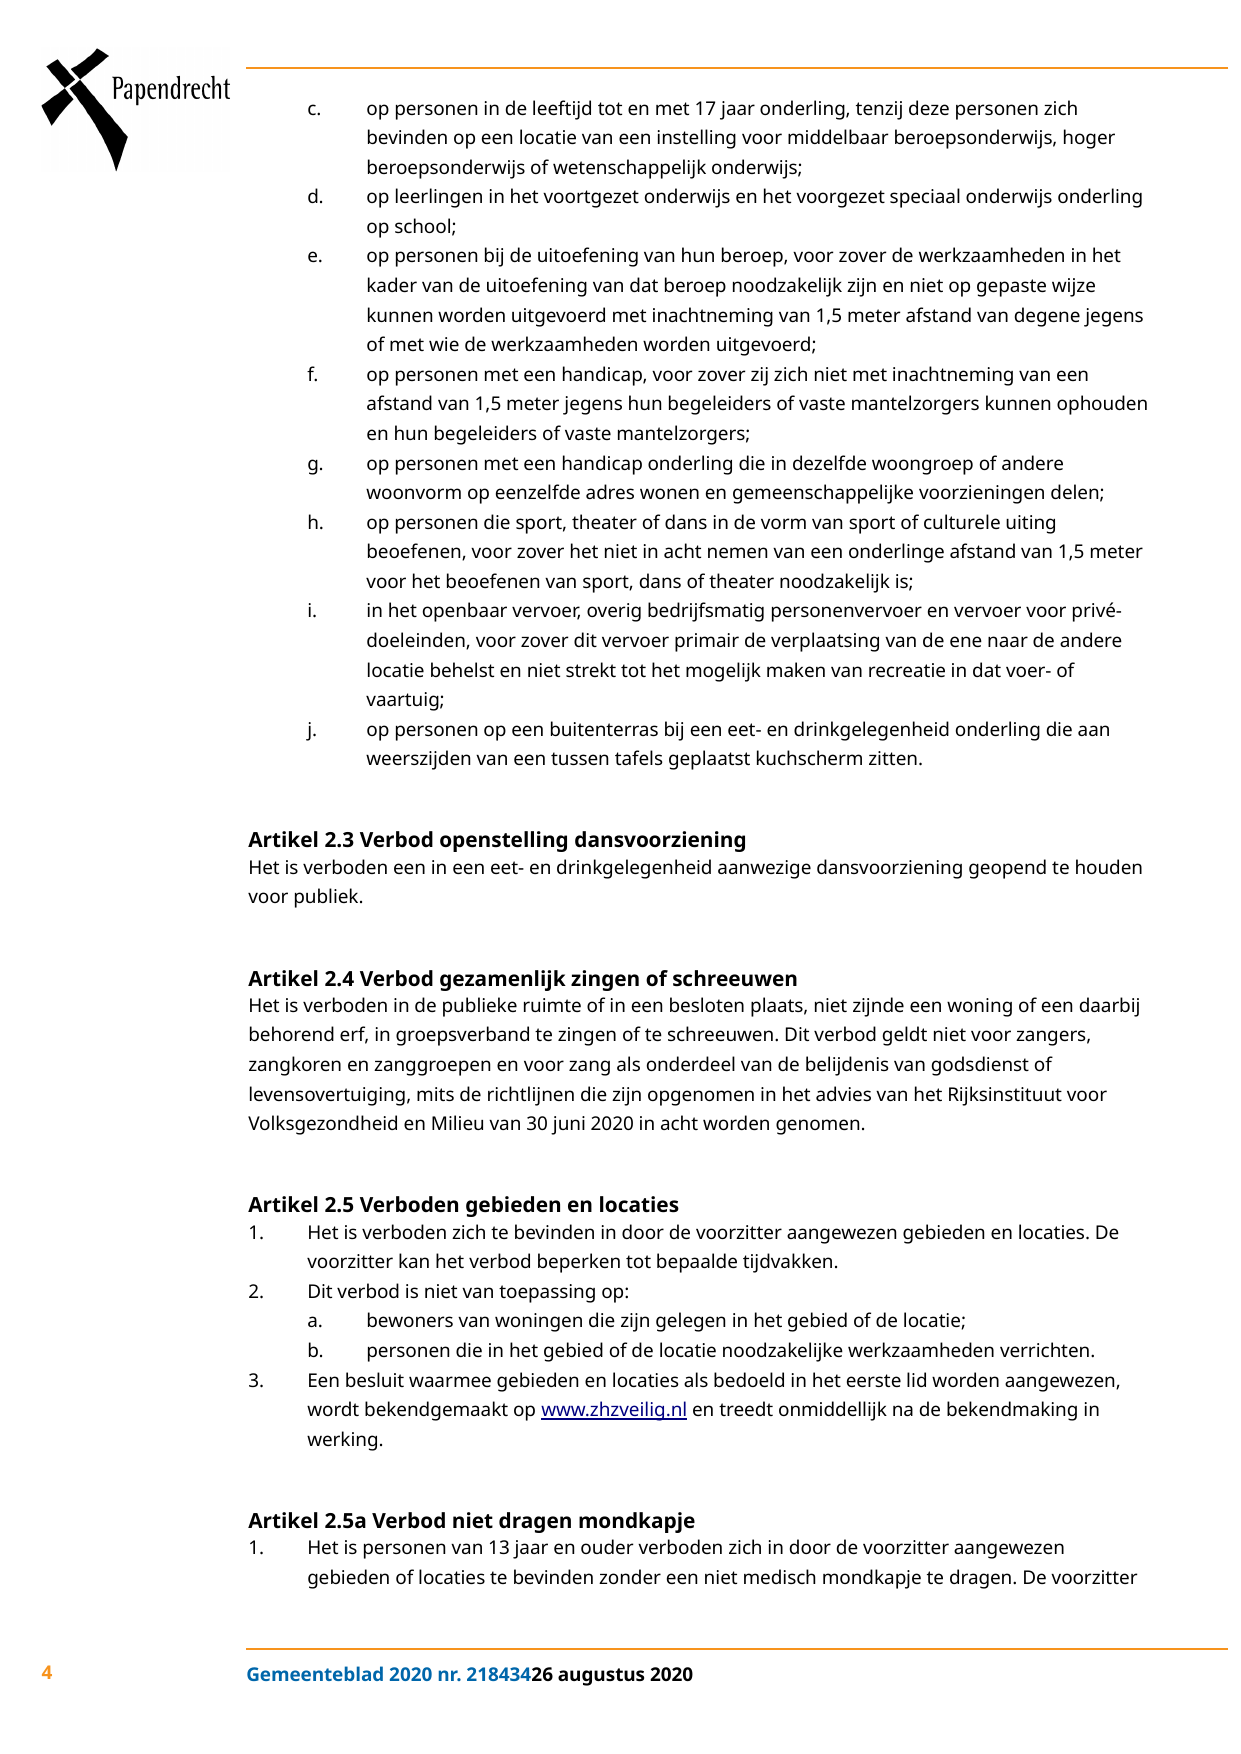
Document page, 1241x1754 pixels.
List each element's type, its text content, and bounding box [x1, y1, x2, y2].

picture [41, 47, 231, 172]
list op personen die sport, theater of dans in de vorm van sport of culturele uiting beoefenen, voor zover het niet in acht nemen van een onderlinge afstand van 1,5 meter voor het beoefenen van sport, dans of theater noodzakelijk is; [307, 509, 1152, 594]
text Het is verboden in de publieke ruimte of in een besloten plaats, niet zijnde een woning of een daarbij behorend erf, in groepsverband te zingen of te schreeuwen. Dit verbod geldt niet voor zangers, zangkoren en zanggroepen en voor zang als onderdeel van de belijdenis van godsdienst of levensovertuiging, mits de richtlijnen die zijn opgenomen in het advies van het Rijksinstituut voor Volksgezondheid en Milieu van 30 juni 2020 in acht worden genomen. [248, 992, 1152, 1136]
list personen die in het gebied of de locatie noodzakelijke werkzaamheden verrichten. [307, 1337, 1152, 1363]
list in het openbaar vervoer, overig bedrijfsmatig personenvervoer en vervoer voor privé-doeleinden, voor zover dit vervoer primair de verplaatsing van de ene naar de andere locatie behelst en niet strekt tot het mogelijk maken van recreatie in dat voer- of vaartuig; [307, 598, 1152, 712]
list op personen met een handicap onderling die in dezelfde woongroep of andere woonvorm op eenzelfde adres wonen en gemeenschappelijke voorzieningen delen; [307, 450, 1152, 505]
text Artikel 2.3 Verbod openstelling dansvoorziening [248, 826, 1152, 854]
text Artikel 2.5 Verboden gebieden en locaties [248, 1190, 1152, 1219]
list Een besluit waarmee gebieden en locaties als bedoeld in het eerste lid worden aangewezen, wordt bekendgemaakt op www.zhzveilig.nl en treedt onmiddellijk na de bekendmaking in werking. [248, 1367, 1152, 1452]
list op leerlingen in het voortgezet onderwijs en het voorgezet speciaal onderwijs onderling op school; [307, 183, 1152, 239]
list Het is verboden zich te bevinden in door de voorzitter aangewezen gebieden en locaties. De voorzitter kan het verbod beperken tot bepaalde tijdvakken. [248, 1219, 1152, 1274]
list op personen in de leeftijd tot en met 17 jaar onderling, tenzij deze personen zich bevinden op een locatie van een instelling voor middelbaar beroepsonderwijs, hoger beroepsonderwijs of wetenschappelijk onderwijs; [307, 95, 1152, 180]
list op personen met een handicap, voor zover zij zich niet met inachtneming van een afstand van 1,5 meter jegens hun begeleiders of vaste mantelzorgers kunnen ophouden en hun begeleiders of vaste mantelzorgers; [307, 361, 1152, 446]
text Artikel 2.4 Verbod gezamenlijk zingen of schreeuwen [248, 964, 1152, 992]
list op personen op een buitenterras bij een eet- en drinkgelegenheid onderling die aan weerszijden van een tussen tafels geplaatst kuchscherm zitten. [307, 716, 1152, 771]
text Artikel 2.5a Verbod niet dragen mondkapje [248, 1506, 1152, 1534]
list bewoners van woningen die zijn gelegen in het gebied of de locatie; [307, 1308, 1152, 1333]
text Het is verboden een in een eet- en drinkgelegenheid aanwezige dansvoorziening geopend te houden voor publiek. [248, 854, 1152, 909]
list op personen bij de uitoefening van hun beroep, voor zover de werkzaamheden in het kader van de uitoefening van dat beroep noodzakelijk zijn en niet op gepaste wijze kunnen worden uitgevoerd met inachtneming van 1,5 meter afstand van degene jegens of met wie de werkzaamheden worden uitgevoerd; [307, 243, 1152, 357]
list Het is personen van 13 jaar en ouder verboden zich in door de voorzitter aangewezen gebieden of locaties te bevinden zonder een niet medisch mondkapje te dragen. De voorzitter [248, 1534, 1152, 1590]
list Dit verbod is niet van toepassing op: [248, 1278, 1152, 1304]
